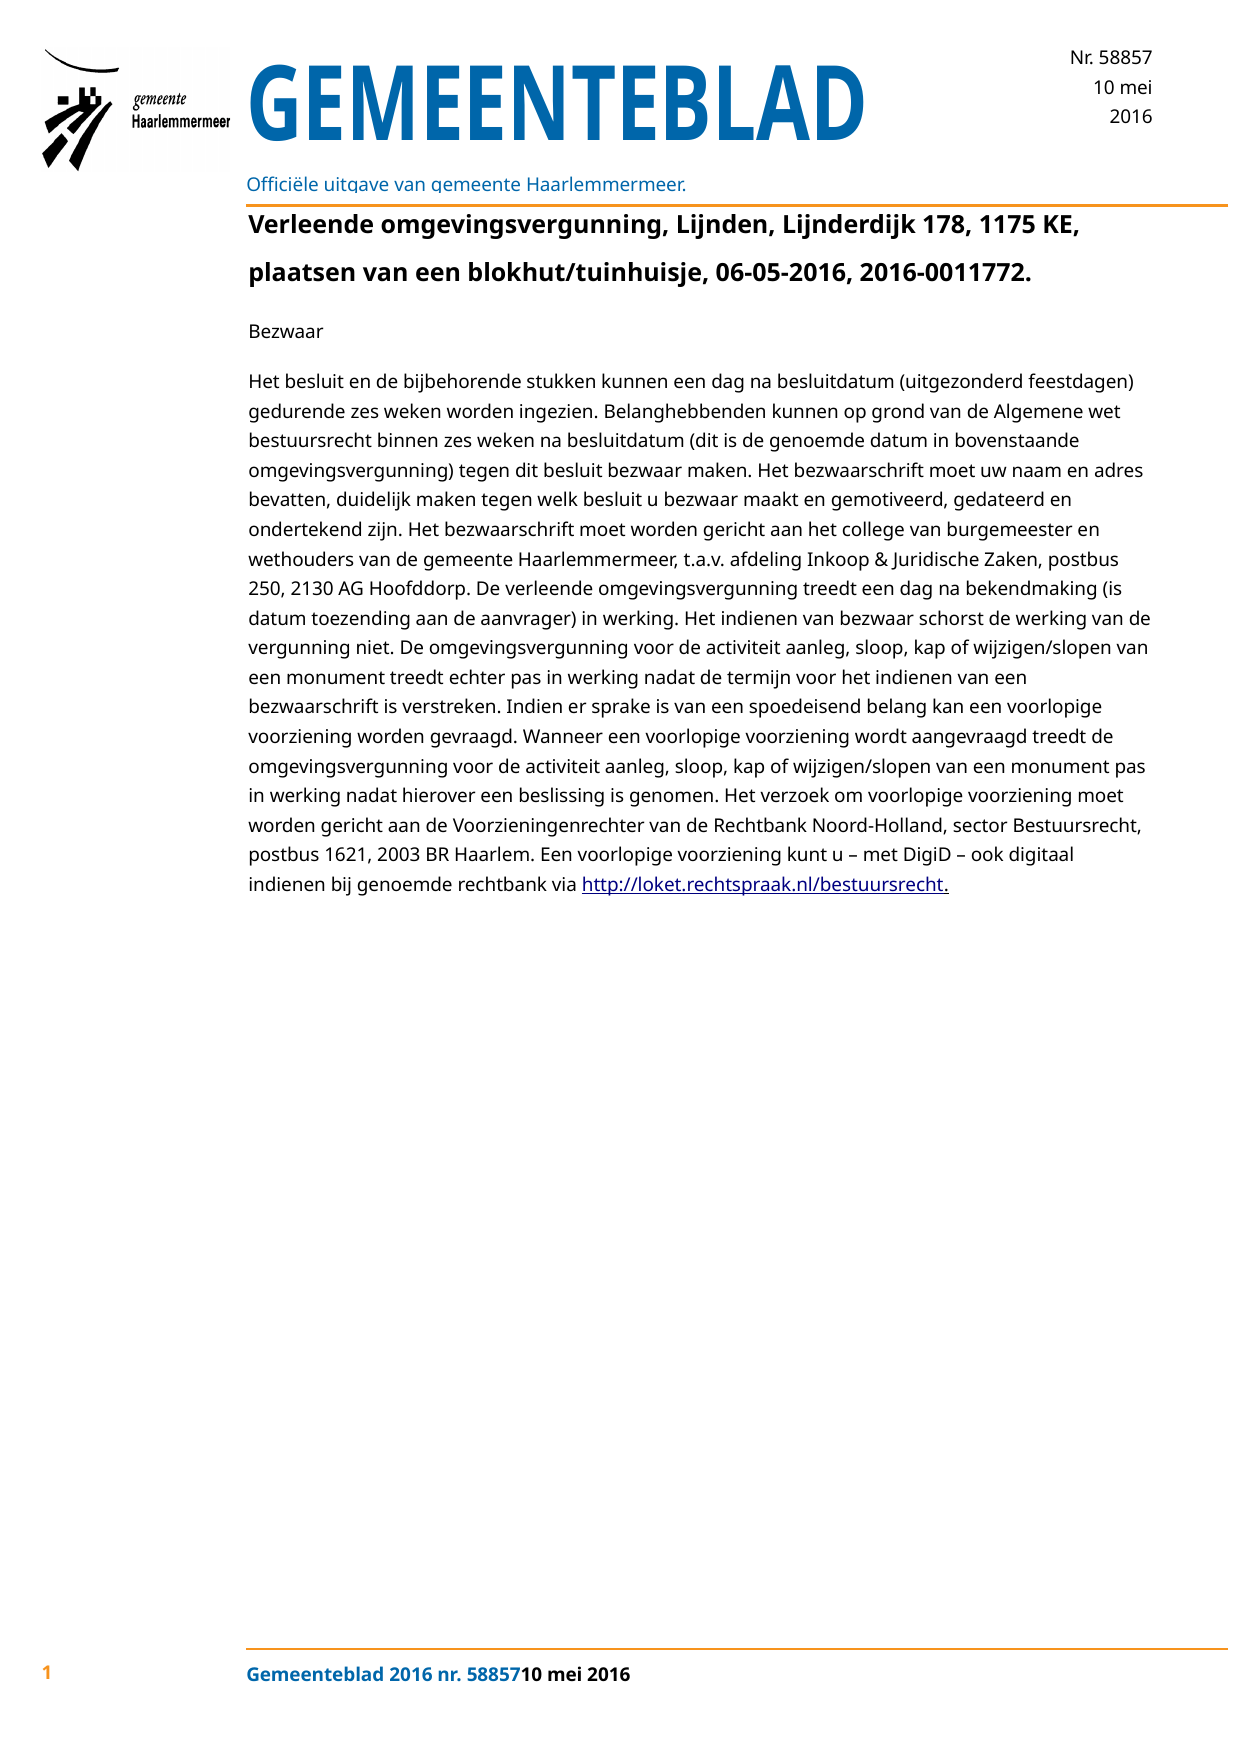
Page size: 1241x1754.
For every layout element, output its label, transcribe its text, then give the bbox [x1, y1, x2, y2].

text Het besluit en de bijbehorende stukken kunnen een dag na besluitdatum (uitgezonderd feestdagen) gedurende zes weken worden ingezien. Belanghebbenden kunnen op grond van de Algemene wet bestuursrecht binnen zes weken na besluitdatum (dit is de genoemde datum in bovenstaande omgevingsvergunning) tegen dit besluit bezwaar maken. Het bezwaarschrift moet uw naam en adres bevatten, duidelijk maken tegen welk besluit u bezwaar maakt en gemotiveerd, gedateerd en ondertekend zijn. Het bezwaarschrift moet worden gericht aan het college van burgemeester en wethouders van de gemeente Haarlemmermeer, t.a.v. afdeling Inkoop & Juridische Zaken, postbus 250, 2130 AG Hoofddorp. De verleende omgevingsvergunning treedt een dag na bekendmaking (is datum toezending aan de aanvrager) in werking. Het indienen van bezwaar schorst de werking van de vergunning niet. De omgevingsvergunning voor de activiteit aanleg, sloop, kap of wijzigen/slopen van een monument treedt echter pas in werking nadat de termijn voor het indienen van een bezwaarschrift is verstreken. Indien er sprake is van een spoedeisend belang kan een voorlopige voorziening worden gevraagd. Wanneer een voorlopige voorziening wordt aangevraagd treedt de omgevingsvergunning voor de activiteit aanleg, sloop, kap of wijzigen/slopen van een monument pas in werking nadat hierover een beslissing is genomen. Het verzoek om voorlopige voorziening moet worden gericht aan de Voorzieningenrechter van de Rechtbank Noord-Holland, sector Bestuursrecht, postbus 1621, 2003 BR Haarlem. Een voorlopige voorziening kunt u – met DigiD – ook digitaal indienen bij genoemde rechtbank via http://loket.rechtspraak.nl/bestuursrecht. [248, 368, 1152, 897]
text Verleende omgevingsvergunning, Lijnden, Lijnderdijk 178, 1175 KE, plaatsen van een blokhut/tuinhuisje, 06-05-2016, 2016-0011772. [248, 207, 1152, 288]
picture [41, 47, 231, 172]
text Bezwaar [248, 318, 1152, 344]
